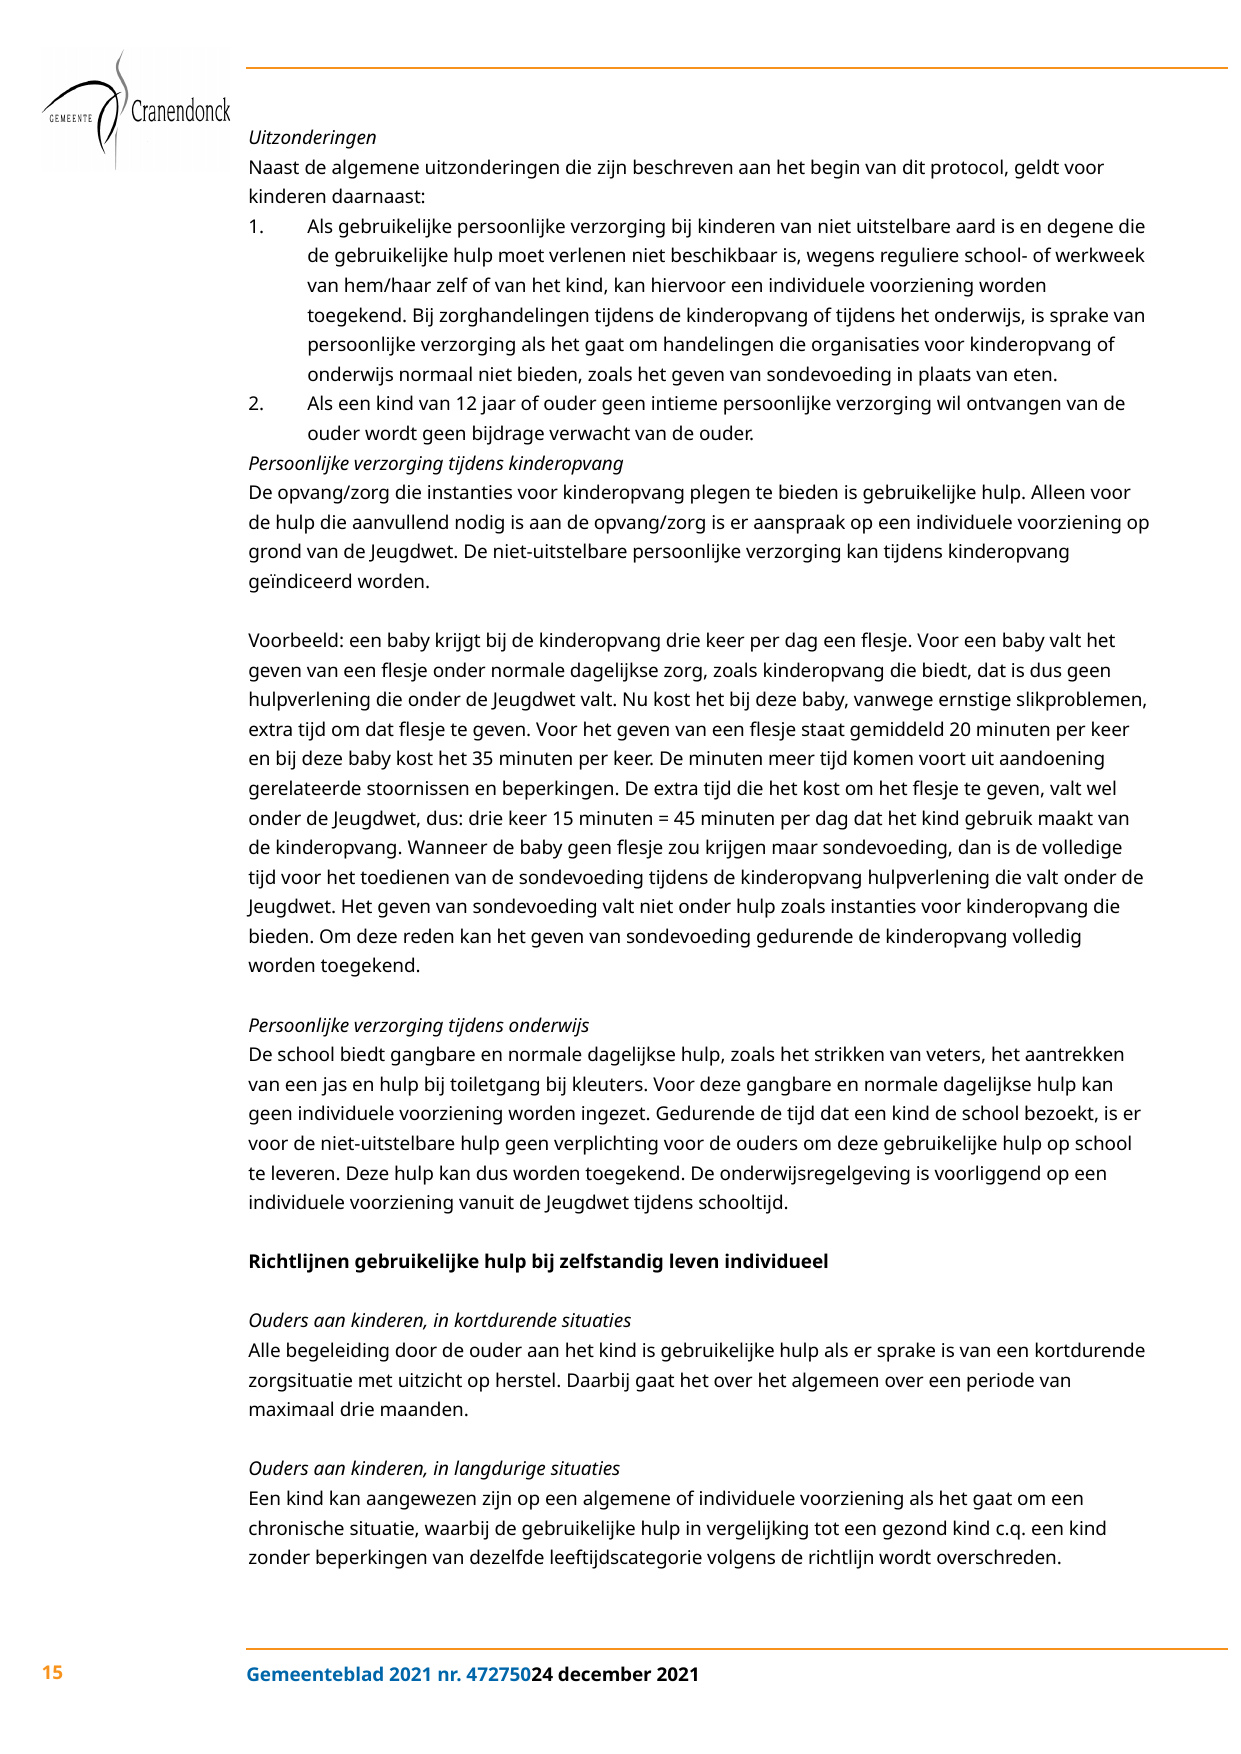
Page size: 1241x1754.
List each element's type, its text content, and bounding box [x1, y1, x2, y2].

text Ouders aan kinderen, in langdurige situaties [248, 1456, 1152, 1481]
text Alle begeleiding door de ouder aan het kind is gebruikelijke hulp als er sprake is van een kortdurende zorgsituatie met uitzicht op herstel. Daarbij gaat het over het algemeen over een periode van maximaal drie maanden. [248, 1337, 1152, 1422]
picture [41, 47, 231, 172]
text Persoonlijke verzorging tijdens onderwijs [248, 1012, 1152, 1038]
text De opvang/zorg die instanties voor kinderopvang plegen te bieden is gebruikelijke hulp. Alleen voor de hulp die aanvullend nodig is aan de opvang/zorg is er aanspraak op een individuele voorziening op grond van de Jeugdwet. De niet-uitstelbare persoonlijke verzorging kan tijdens kinderopvang geïndiceerd worden. [248, 479, 1152, 594]
text De school biedt gangbare en normale dagelijkse hulp, zoals het strikken van veters, het aantrekken van een jas en hulp bij toiletgang bij kleuters. Voor deze gangbare en normale dagelijkse hulp kan geen individuele voorziening worden ingezet. Gedurende de tijd dat een kind de school bezoekt, is er voor de niet-uitstelbare hulp geen verplichting voor de ouders om deze gebruikelijke hulp op school te leveren. Deze hulp kan dus worden toegekend. De onderwijsregelgeving is voorliggend op een individuele voorziening vanuit de Jeugdwet tijdens schooltijd. [248, 1041, 1152, 1215]
text Ouders aan kinderen, in kortdurende situaties [248, 1308, 1152, 1333]
text Persoonlijke verzorging tijdens kinderopvang [248, 450, 1152, 476]
text Naast de algemene uitzonderingen die zijn beschreven aan het begin van dit protocol, geldt voor kinderen daarnaast: [248, 154, 1152, 209]
text Richtlijnen gebruikelijke hulp bij zelfstandig leven individueel [248, 1248, 1152, 1274]
text Een kind kan aangewezen zijn op een algemene of individuele voorziening als het gaat om een chronische situatie, waarbij de gebruikelijke hulp in vergelijking tot een gezond kind c.q. een kind zonder beperkingen van dezelfde leeftijdscategorie volgens de richtlijn wordt overschreden. [248, 1485, 1152, 1570]
list Als gebruikelijke persoonlijke verzorging bij kinderen van niet uitstelbare aard is en degene die de gebruikelijke hulp moet verlenen niet beschikbaar is, wegens reguliere school- of werkweek van hem/haar zelf of van het kind, kan hiervoor een individuele voorziening worden toegekend. Bij zorghandelingen tijdens de kinderopvang of tijdens het onderwijs, is sprake van persoonlijke verzorging als het gaat om handelingen die organisaties voor kinderopvang of onderwijs normaal niet bieden, zoals het geven van sondevoeding in plaats van eten. [248, 213, 1152, 387]
text Voorbeeld: een baby krijgt bij de kinderopvang drie keer per dag een flesje. Voor een baby valt het geven van een flesje onder normale dagelijkse zorg, zoals kinderopvang die biedt, dat is dus geen hulpverlening die onder de Jeugdwet valt. Nu kost het bij deze baby, vanwege ernstige slikproblemen, extra tijd om dat flesje te geven. Voor het geven van een flesje staat gemiddeld 20 minuten per keer en bij deze baby kost het 35 minuten per keer. De minuten meer tijd komen voort uit aandoening gerelateerde stoornissen en beperkingen. De extra tijd die het kost om het flesje te geven, valt wel onder de Jeugdwet, dus: drie keer 15 minuten = 45 minuten per dag dat het kind gebruik maakt van de kinderopvang. Wanneer de baby geen flesje zou krijgen maar sondevoeding, dan is de volledige tijd voor het toedienen van de sondevoeding tijdens de kinderopvang hulpverlening die valt onder de Jeugdwet. Het geven van sondevoeding valt niet onder hulp zoals instanties voor kinderopvang die bieden. Om deze reden kan het geven van sondevoeding gedurende de kinderopvang volledig worden toegekend. [248, 627, 1152, 978]
text Uitzonderingen [248, 124, 1152, 150]
list Als een kind van 12 jaar of ouder geen intieme persoonlijke verzorging wil ontvangen van de ouder wordt geen bijdrage verwacht van de ouder. [248, 391, 1152, 446]
